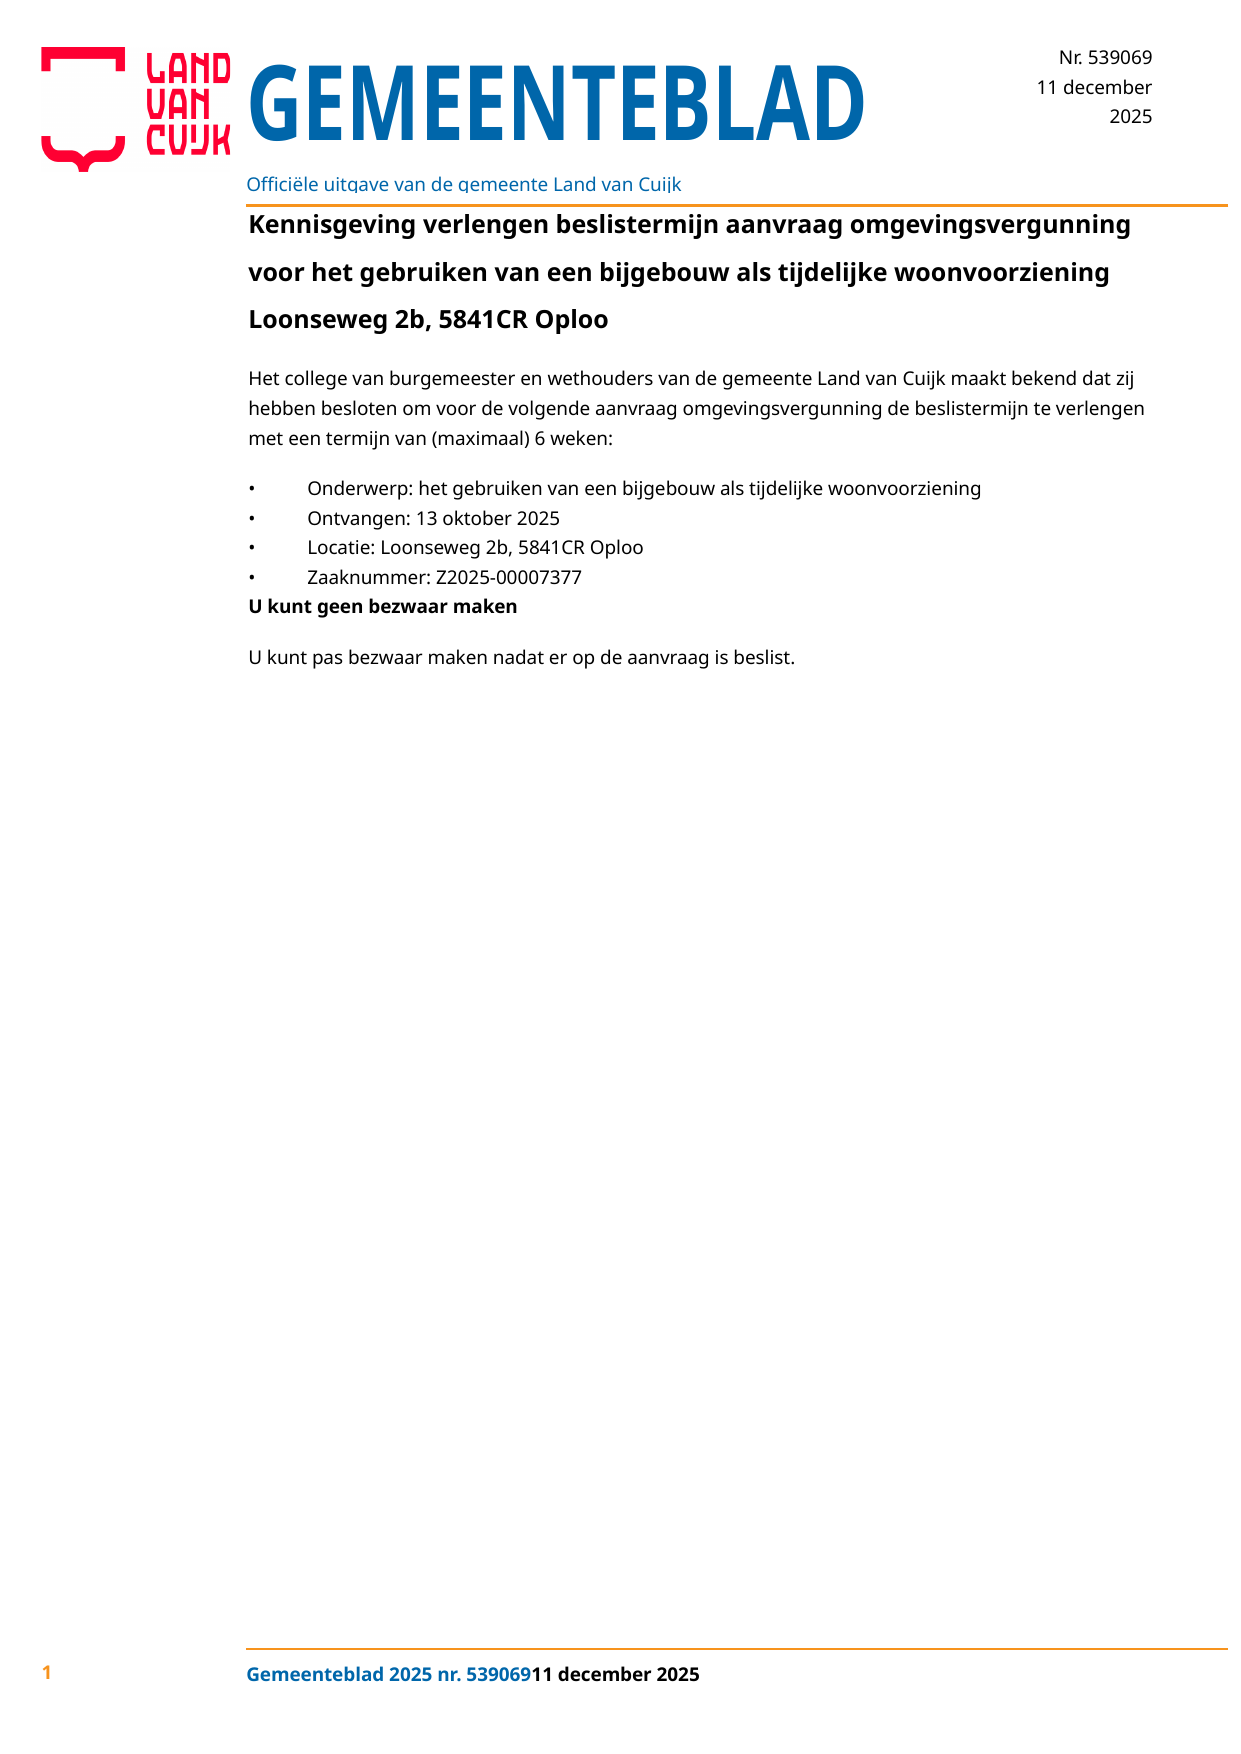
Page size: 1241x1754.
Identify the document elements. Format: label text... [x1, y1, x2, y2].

list Onderwerp: het gebruiken van een bijgebouw als tijdelijke woonvoorziening [248, 475, 1152, 501]
list Zaaknummer: Z2025-00007377 [248, 564, 1152, 589]
text U kunt geen bezwaar maken [248, 593, 1152, 619]
list Locatie: Loonseweg 2b, 5841CR Oploo [248, 534, 1152, 560]
list Ontvangen: 13 oktober 2025 [248, 505, 1152, 530]
text Het college van burgemeester en wethouders van de gemeente Land van Cuijk maakt bekend dat zij hebben besloten om voor de volgende aanvraag omgevingsvergunning de beslistermijn te verlengen met een termijn van (maximaal) 6 weken: [248, 366, 1152, 450]
text U kunt pas bezwaar maken nadat er op de aanvraag is beslist. [248, 644, 1152, 669]
picture [41, 47, 231, 172]
text Kennisgeving verlengen beslistermijn aanvraag omgevingsvergunning voor het gebruiken van een bijgebouw als tijdelijke woonvoorziening Loonseweg 2b, 5841CR Oploo [248, 207, 1152, 336]
